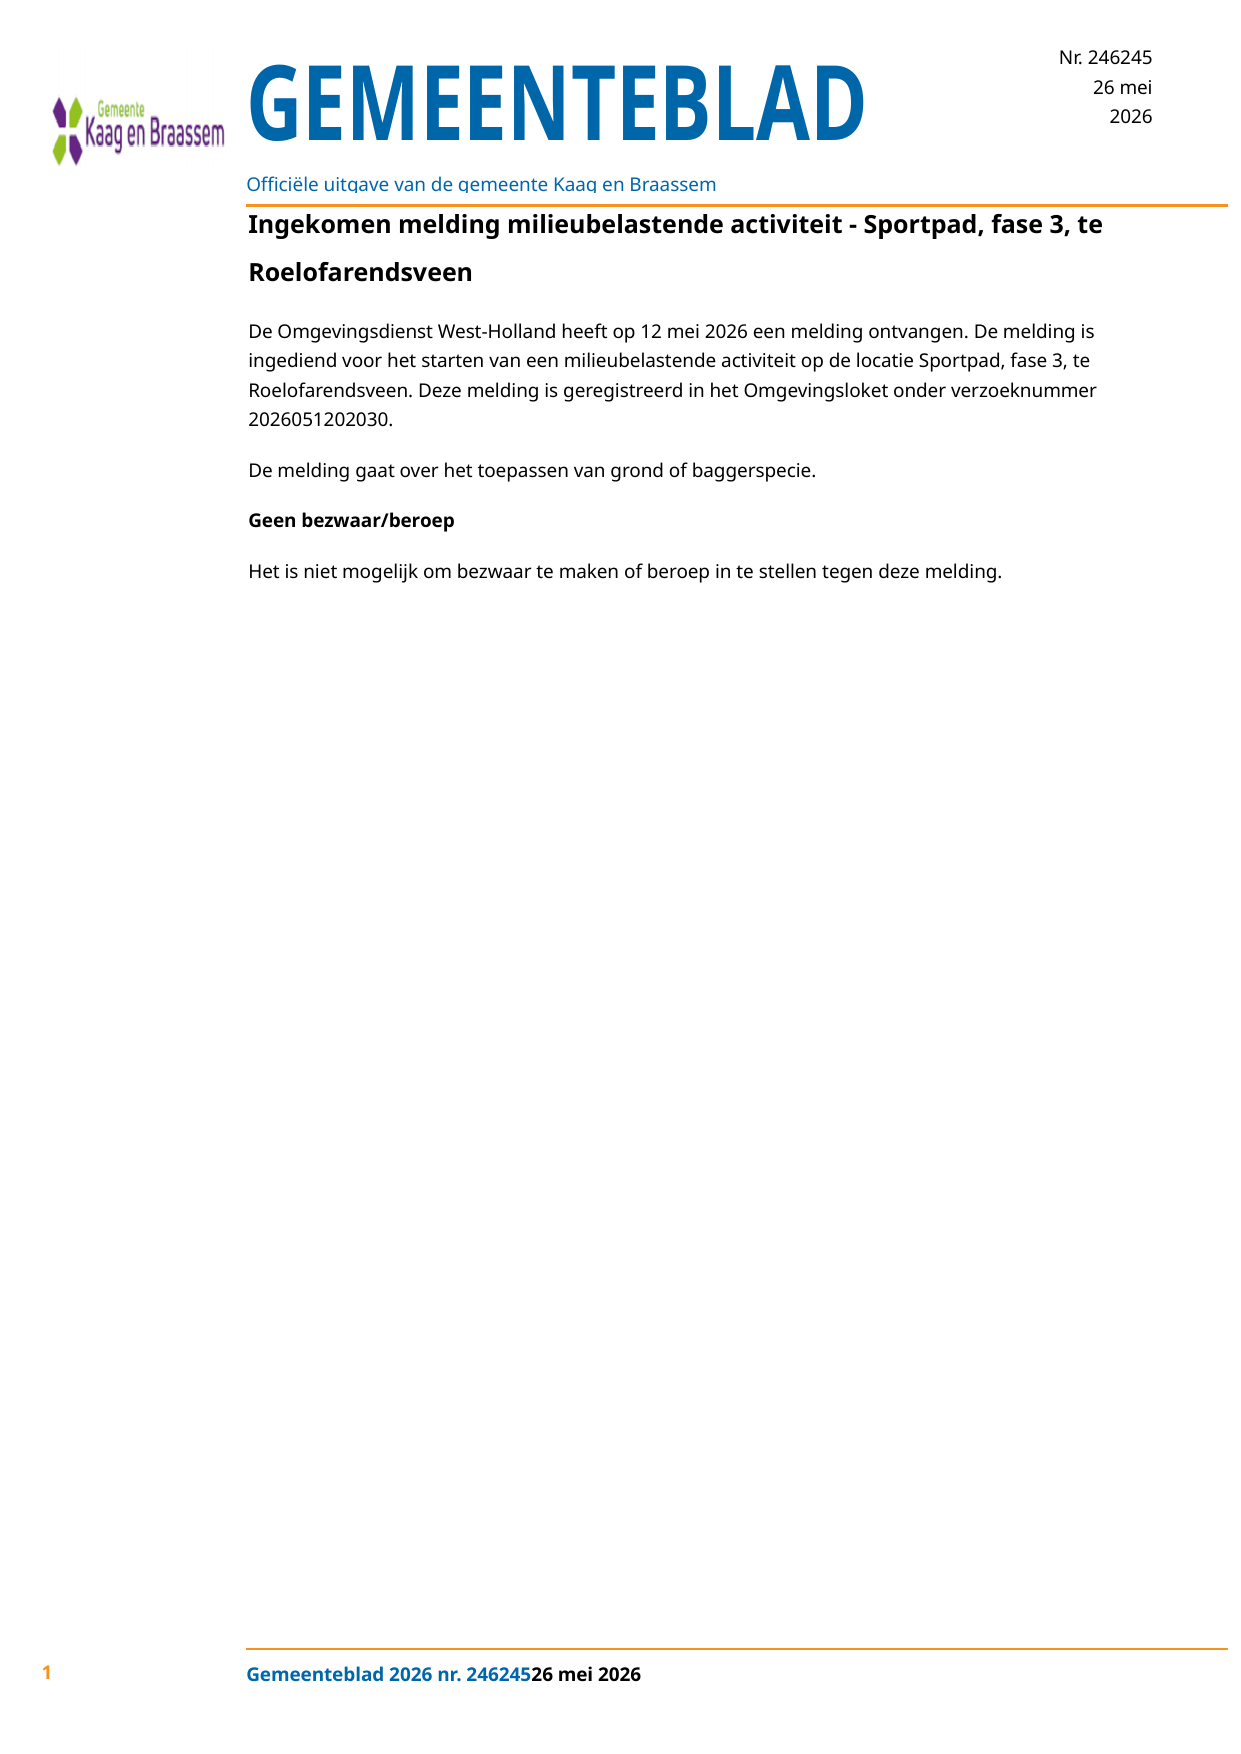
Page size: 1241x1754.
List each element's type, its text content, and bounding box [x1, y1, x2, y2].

text Geen bezwaar/beroep [248, 507, 1152, 533]
text De melding gaat over het toepassen van grond of baggerspecie. [248, 457, 1152, 483]
picture [41, 47, 231, 172]
text Het is niet mogelijk om bezwaar te maken of beroep in te stellen tegen deze melding. [248, 558, 1152, 584]
text Ingekomen melding milieubelastende activiteit - Sportpad, fase 3, te Roelofarendsveen [248, 207, 1152, 288]
text De Omgevingsdienst West-Holland heeft op 12 mei 2026 een melding ontvangen. De melding is ingediend voor het starten van een milieubelastende activiteit op de locatie Sportpad, fase 3, te Roelofarendsveen. Deze melding is geregistreerd in het Omgevingsloket onder verzoeknummer 2026051202030. [248, 318, 1152, 432]
